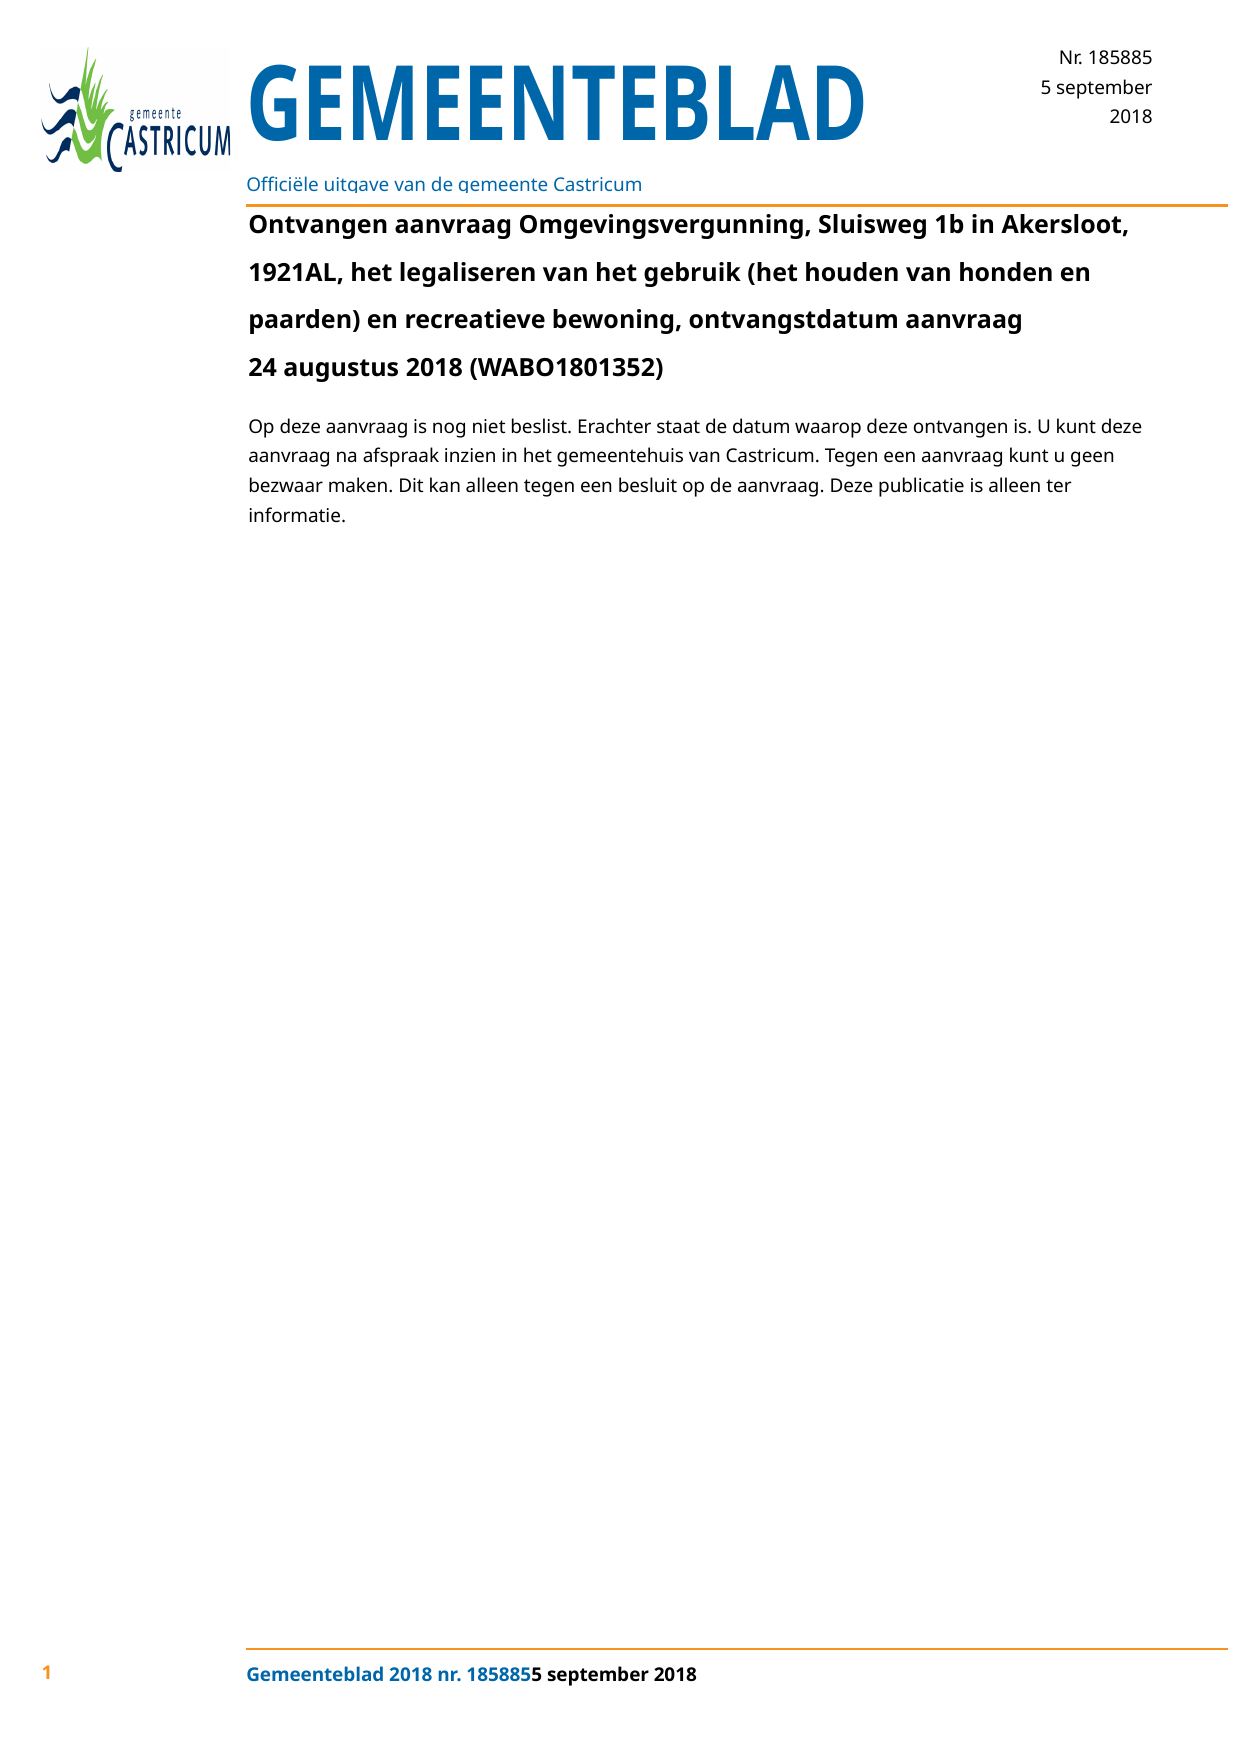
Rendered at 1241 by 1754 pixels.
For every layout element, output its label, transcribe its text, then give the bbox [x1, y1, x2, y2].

text Ontvangen aanvraag Omgevingsvergunning, Sluisweg 1b in Akersloot, 1921AL, het legaliseren van het gebruik (het houden van honden en paarden) en recreatieve bewoning, ontvangstdatum aanvraag 24 augustus 2018 (WABO1801352) [248, 207, 1152, 384]
text Op deze aanvraag is nog niet beslist. Erachter staat de datum waarop deze ontvangen is. U kunt deze aanvraag na afspraak inzien in het gemeentehuis van Castricum. Tegen een aanvraag kunt u geen bezwaar maken. Dit kan alleen tegen een besluit op de aanvraag. Deze publicatie is alleen ter informatie. [248, 413, 1152, 528]
picture [41, 47, 231, 172]
